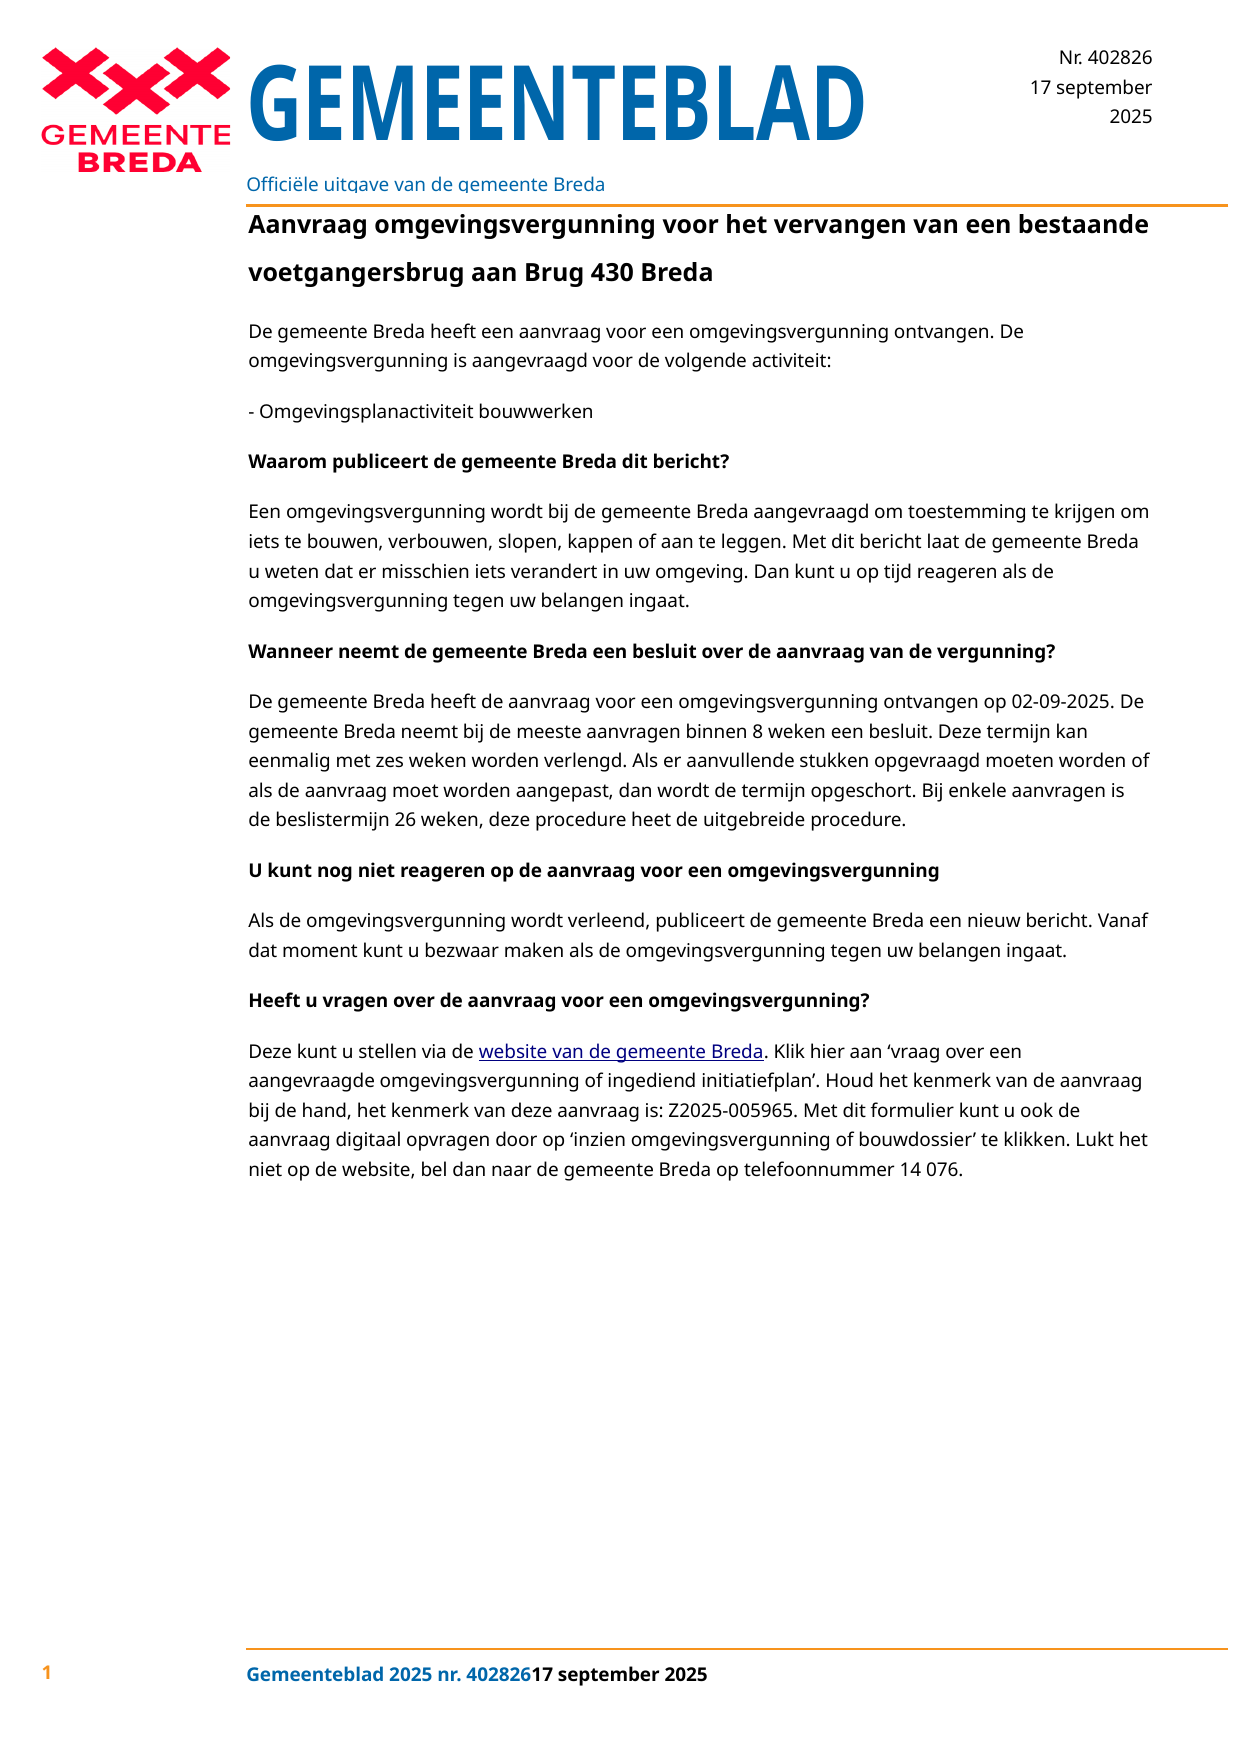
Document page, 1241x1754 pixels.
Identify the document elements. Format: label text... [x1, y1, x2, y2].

text Deze kunt u stellen via de website van de gemeente Breda. Klik hier aan ‘vraag over een aangevraagde omgevingsvergunning of ingediend initiatiefplan’. Houd het kenmerk van de aanvraag bij de hand, het kenmerk van deze aanvraag is: Z2025-005965. Met dit formulier kunt u ook de aanvraag digitaal opvragen door op ‘inzien omgevingsvergunning of bouwdossier’ te klikken. Lukt het niet op de website, bel dan naar de gemeente Breda op telefoonnummer 14 076. [248, 1038, 1152, 1182]
text Wanneer neemt de gemeente Breda een besluit over de aanvraag van de vergunning? [248, 638, 1152, 664]
text U kunt nog niet reageren op de aanvraag voor een omgevingsvergunning [248, 857, 1152, 883]
text Als de omgevingsvergunning wordt verleend, publiceert de gemeente Breda een nieuw bericht. Vanaf dat moment kunt u bezwaar maken als de omgevingsvergunning tegen uw belangen ingaat. [248, 907, 1152, 963]
picture [41, 47, 231, 172]
text Aanvraag omgevingsvergunning voor het vervangen van een bestaande voetgangersbrug aan Brug 430 Breda [248, 207, 1152, 288]
text Een omgevingsvergunning wordt bij de gemeente Breda aangevraagd om toestemming te krijgen om iets te bouwen, verbouwen, slopen, kappen of aan te leggen. Met dit bericht laat de gemeente Breda u weten dat er misschien iets verandert in uw omgeving. Dan kunt u op tijd reageren als de omgevingsvergunning tegen uw belangen ingaat. [248, 499, 1152, 613]
text Waarom publiceert de gemeente Breda dit bericht? [248, 448, 1152, 474]
text - Omgevingsplanactiviteit bouwwerken [248, 398, 1152, 424]
text De gemeente Breda heeft de aanvraag voor een omgevingsvergunning ontvangen op 02-09-2025. De gemeente Breda neemt bij de meeste aanvragen binnen 8 weken een besluit. Deze termijn kan eenmalig met zes weken worden verlengd. Als er aanvullende stukken opgevraagd moeten worden of als de aanvraag moet worden aangepast, dan wordt de termijn opgeschort. Bij enkele aanvragen is de beslistermijn 26 weken, deze procedure heet de uitgebreide procedure. [248, 688, 1152, 832]
text Heeft u vragen over de aanvraag voor een omgevingsvergunning? [248, 987, 1152, 1013]
text De gemeente Breda heeft een aanvraag voor een omgevingsvergunning ontvangen. De omgevingsvergunning is aangevraagd voor de volgende activiteit: [248, 318, 1152, 373]
